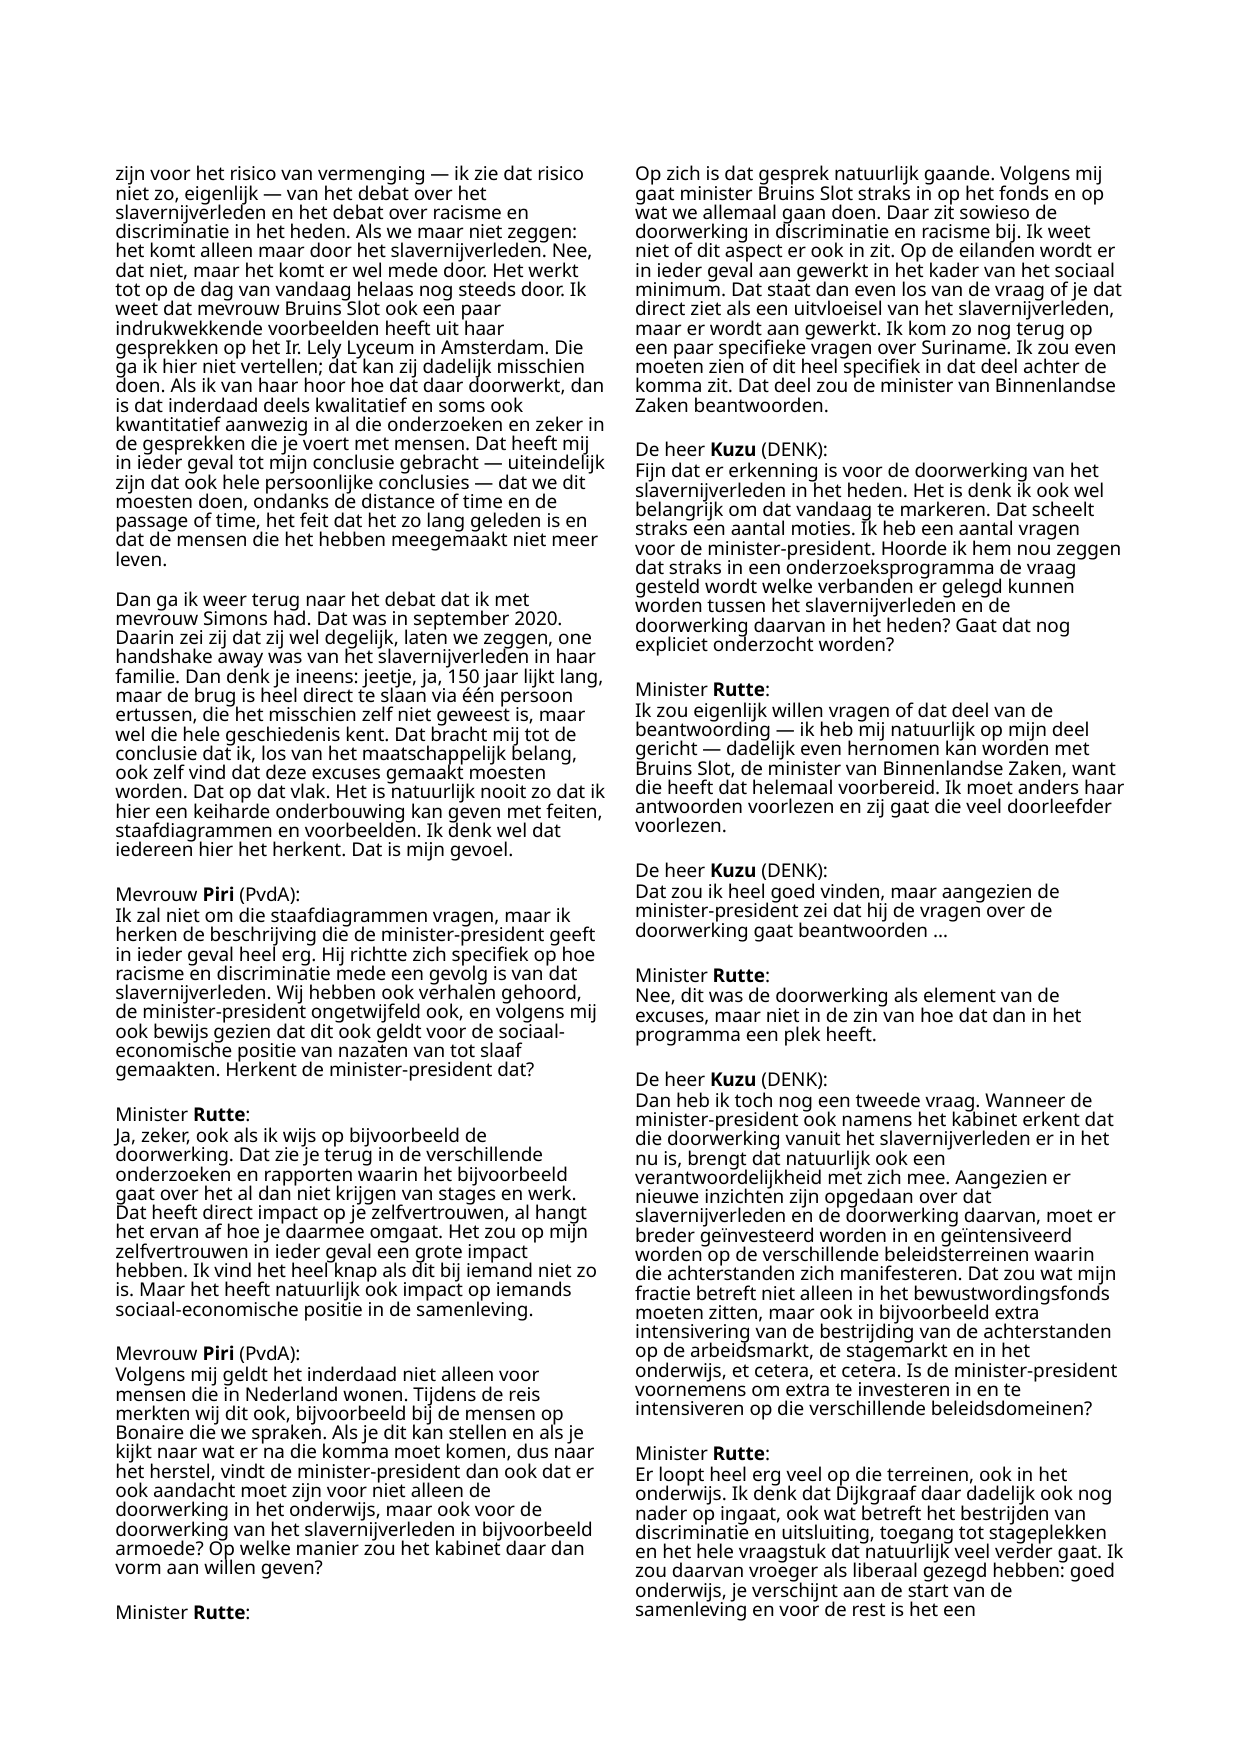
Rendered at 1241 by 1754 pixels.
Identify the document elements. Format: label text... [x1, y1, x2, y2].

text Dan ga ik weer terug naar het debat dat ik met mevrouw Simons had. Dat was in september 2020. Daarin zei zij dat zij wel degelijk, laten we zeggen, one handshake away was van het slavernijverleden in haar familie. Dan denk je ineens: jeetje, ja, 150 jaar lijkt lang, maar de brug is heel direct te slaan via één persoon ertussen, die het misschien zelf niet geweest is, maar wel die hele geschiedenis kent. Dat bracht mij tot de conclusie dat ik, los van het maatschappelijk belang, ook zelf vind dat deze excuses gemaakt moesten worden. Dat op dat vlak. Het is natuurlijk nooit zo dat ik hier een keiharde onderbouwing kan geven met feiten, staafdiagrammen en voorbeelden. Ik denk wel dat iedereen hier het herkent. Dat is mijn gevoel. [115, 591, 605, 861]
text De heer Kuzu (DENK): [635, 1066, 1125, 1092]
text Volgens mij geldt het inderdaad niet alleen voor mensen die in Nederland wonen. Tijdens de reis merkten wij dit ook, bijvoorbeeld bij de mensen op Bonaire die we spraken. Als je dit kan stellen en als je kijkt naar wat er na die komma moet komen, dus naar het herstel, vindt de minister-president dan ook dat er ook aandacht moet zijn voor niet alleen de doorwerking in het onderwijs, maar ook voor de doorwerking van het slavernijverleden in bijvoorbeeld armoede? Op welke manier zou het kabinet daar dan vorm aan willen geven? [115, 1366, 605, 1578]
text Er loopt heel erg veel op die terreinen, ook in het onderwijs. Ik denk dat Dijkgraaf daar dadelijk ook nog nader op ingaat, ook wat betreft het bestrijden van discriminatie en uitsluiting, toegang tot stageplekken en het hele vraagstuk dat natuurlijk veel verder gaat. Ik zou daarvan vroeger als liberaal gezegd hebben: goed onderwijs, je verschijnt aan de start van de samenleving en voor de rest is het een [635, 1466, 1125, 1620]
text Ik zou eigenlijk willen vragen of dat deel van de beantwoording — ik heb mij natuurlijk op mijn deel gericht — dadelijk even hernomen kan worden met Bruins Slot, de minister van Binnenlandse Zaken, want die heeft dat helemaal voorbereid. Ik moet anders haar antwoorden voorlezen en zij gaat die veel doorleefder voorlezen. [635, 702, 1125, 837]
text Dan heb ik toch nog een tweede vraag. Wanneer de minister-president ook namens het kabinet erkent dat die doorwerking vanuit het slavernijverleden er in het nu is, brengt dat natuurlijk ook een verantwoordelijkheid met zich mee. Aangezien er nieuwe inzichten zijn opgedaan over dat slavernijverleden en de doorwerking daarvan, moet er breder geïnvesteerd worden in en geïntensiveerd worden op de verschillende beleidsterreinen waarin die achterstanden zich manifesteren. Dat zou wat mijn fractie betreft niet alleen in het bewustwordingsfonds moeten zitten, maar ook in bijvoorbeeld extra intensivering van de bestrijding van de achterstanden op de arbeidsmarkt, de stagemarkt en in het onderwijs, et cetera, et cetera. Is de minister-president voornemens om extra te investeren in en te intensiveren op die verschillende beleidsdomeinen? [635, 1092, 1125, 1419]
text Minister Rutte: [635, 676, 1125, 702]
text De heer Kuzu (DENK): [635, 437, 1125, 462]
text Fijn dat er erkenning is voor de doorwerking van het slavernijverleden in het heden. Het is denk ik ook wel belangrijk om dat vandaag te markeren. Dat scheelt straks een aantal moties. Ik heb een aantal vragen voor de minister-president. Hoorde ik hem nou zeggen dat straks in een onderzoeksprogramma de vraag gesteld wordt welke verbanden er gelegd kunnen worden tussen het slavernijverleden en de doorwerking daarvan in het heden? Gaat dat nog expliciet onderzocht worden? [635, 462, 1125, 655]
text Nee, dit was de doorwerking als element van de excuses, maar niet in de zin van hoe dat dan in het programma een plek heeft. [635, 987, 1125, 1045]
text Mevrouw Piri (PvdA): [115, 1341, 605, 1366]
text Minister Rutte: [635, 962, 1125, 987]
text Minister Rutte: [115, 1101, 605, 1127]
text Minister Rutte: [635, 1440, 1125, 1466]
text Ja, zeker, ook als ik wijs op bijvoorbeeld de doorwerking. Dat zie je terug in de verschillende onderzoeken en rapporten waarin het bijvoorbeeld gaat over het al dan niet krijgen van stages en werk. Dat heeft direct impact op je zelfvertrouwen, al hangt het ervan af hoe je daarmee omgaat. Het zou op mijn zelfvertrouwen in ieder geval een grote impact hebben. Ik vind het heel knap als dit bij iemand niet zo is. Maar het heeft natuurlijk ook impact op iemands sociaal-economische positie in de samenleving. [115, 1127, 605, 1320]
text De heer Kuzu (DENK): [635, 857, 1125, 883]
text Dat zou ik heel goed vinden, maar aangezien de minister-president zei dat hij de vragen over de doorwerking gaat beantwoorden … [635, 883, 1125, 941]
text Op zich is dat gesprek natuurlijk gaande. Volgens mij gaat minister Bruins Slot straks in op het fonds en op wat we allemaal gaan doen. Daar zit sowieso de doorwerking in discriminatie en racisme bij. Ik weet niet of dit aspect er ook in zit. Op de eilanden wordt er in ieder geval aan gewerkt in het kader van het sociaal minimum. Dat staat dan even los van de vraag of je dat direct ziet als een uitvloeisel van het slavernijverleden, maar er wordt aan gewerkt. Ik kom zo nog terug op een paar specifieke vragen over Suriname. Ik zou even moeten zien of dit heel specifiek in dat deel achter de komma zit. Dat deel zou de minister van Binnenlandse Zaken beantwoorden. [635, 165, 1125, 416]
text Mevrouw Piri (PvdA): [115, 881, 605, 907]
text Minister Rutte: [115, 1599, 605, 1625]
text zijn voor het risico van vermenging — ik zie dat risico niet zo, eigenlijk — van het debat over het slavernijverleden en het debat over racisme en discriminatie in het heden. Als we maar niet zeggen: het komt alleen maar door het slavernijverleden. Nee, dat niet, maar het komt er wel mede door. Het werkt tot op de dag van vandaag helaas nog steeds door. Ik weet dat mevrouw Bruins Slot ook een paar indrukwekkende voorbeelden heeft uit haar gesprekken op het Ir. Lely Lyceum in Amsterdam. Die ga ik hier niet vertellen; dat kan zij dadelijk misschien doen. Als ik van haar hoor hoe dat daar doorwerkt, dan is dat inderdaad deels kwalitatief en soms ook kwantitatief aanwezig in al die onderzoeken en zeker in de gesprekken die je voert met mensen. Dat heeft mij in ieder geval tot mijn conclusie gebracht — uiteindelijk zijn dat ook hele persoonlijke conclusies — dat we dit moesten doen, ondanks de distance of time en de passage of time, het feit dat het zo lang geleden is en dat de mensen die het hebben meegemaakt niet meer leven. [115, 165, 605, 570]
text Ik zal niet om die staafdiagrammen vragen, maar ik herken de beschrijving die de minister-president geeft in ieder geval heel erg. Hij richtte zich specifiek op hoe racisme en discriminatie mede een gevolg is van dat slavernijverleden. Wij hebben ook verhalen gehoord, de minister-president ongetwijfeld ook, en volgens mij ook bewijs gezien dat dit ook geldt voor de sociaal-economische positie van nazaten van tot slaaf gemaakten. Herkent de minister-president dat? [115, 907, 605, 1081]
